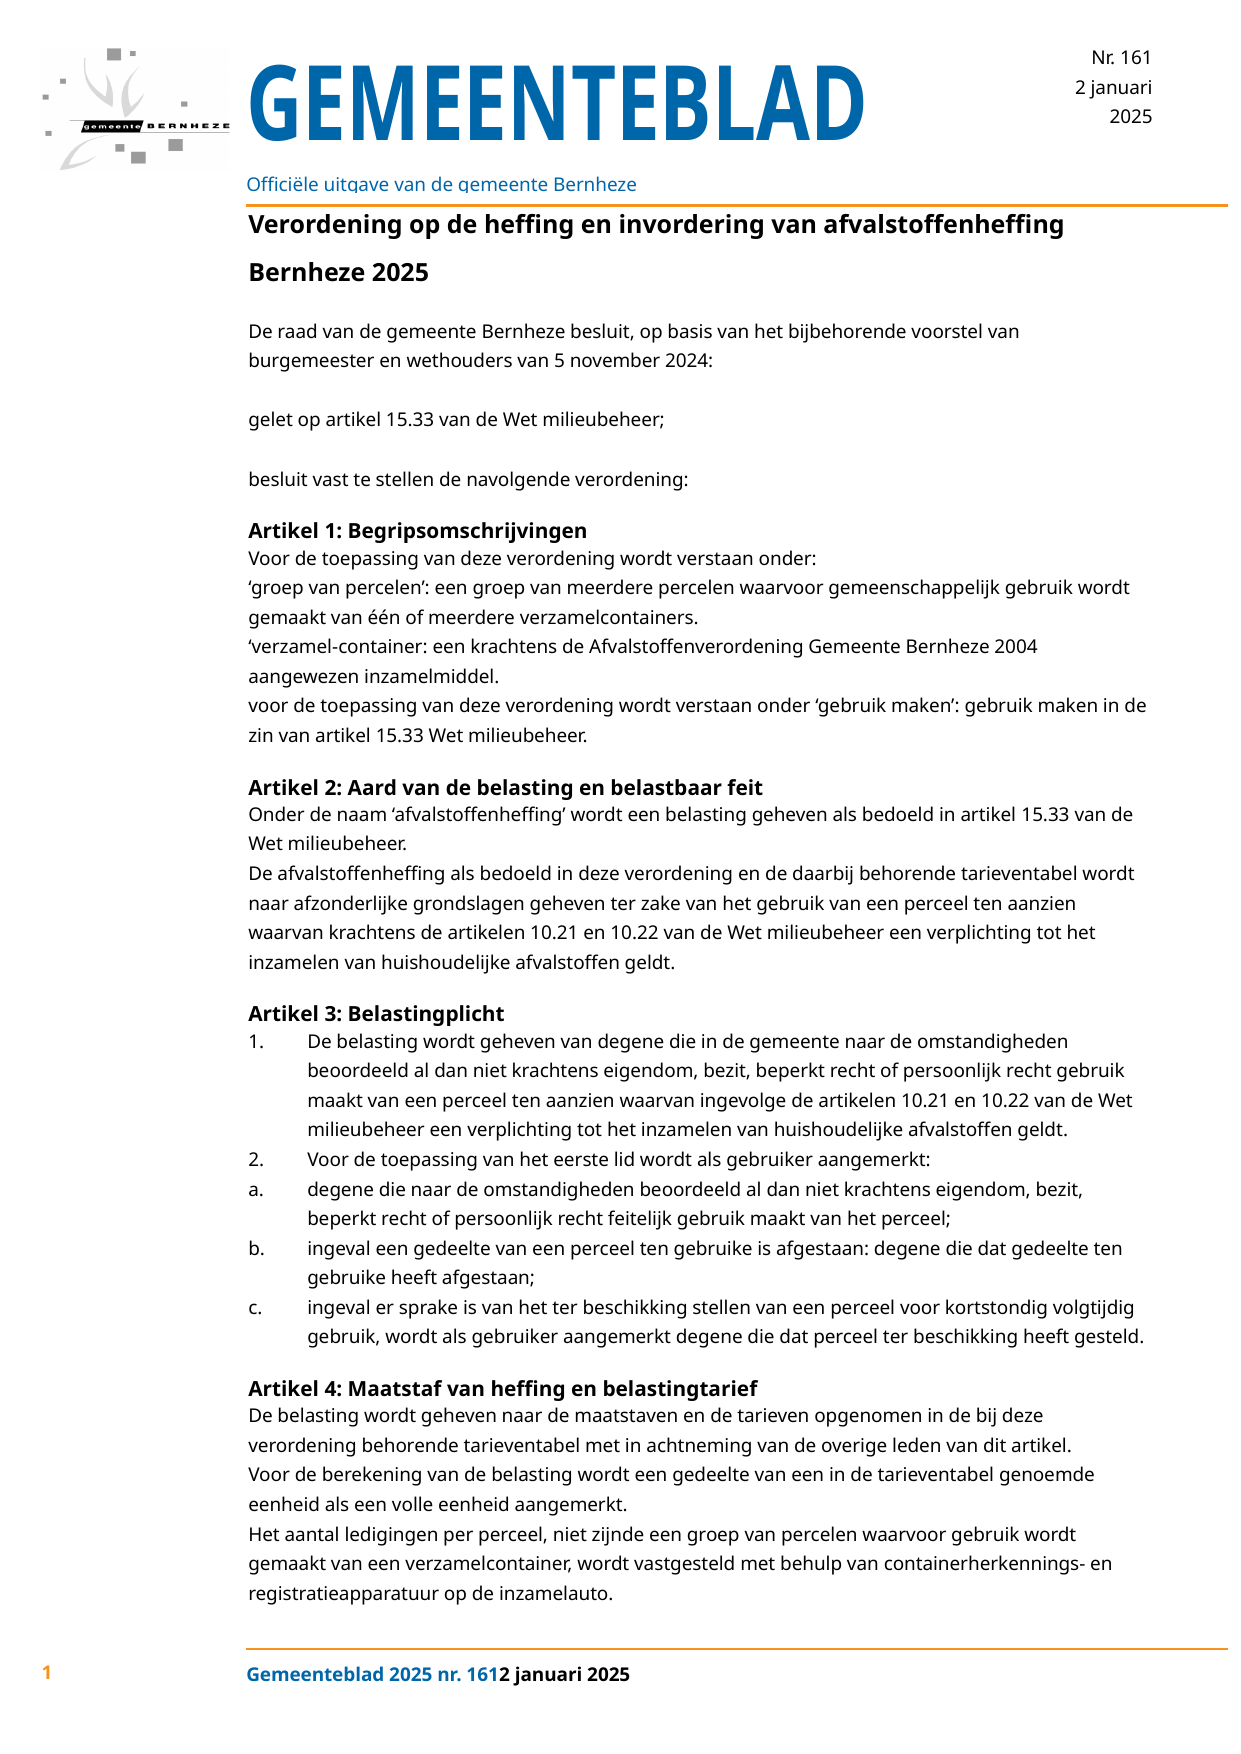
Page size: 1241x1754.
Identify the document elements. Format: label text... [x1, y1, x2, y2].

picture [41, 47, 231, 172]
text Voor de berekening van de belasting wordt een gedeelte van een in de tarieventabel genoemde eenheid als een volle eenheid aangemerkt. [248, 1462, 1152, 1517]
list degene die naar de omstandigheden beoordeeld al dan niet krachtens eigendom, bezit, beperkt recht of persoonlijk recht feitelijk gebruik maakt van het perceel; [248, 1176, 1152, 1231]
text gelet op artikel 15.33 van de Wet milieubeheer; [248, 407, 1152, 432]
text voor de toepassing van deze verordening wordt verstaan onder ‘gebruik maken’: gebruik maken in de zin van artikel 15.33 Wet milieubeheer. [248, 693, 1152, 748]
text Het aantal ledigingen per perceel, niet zijnde een groep van percelen waarvoor gebruik wordt gemaakt van een verzamelcontainer, wordt vastgesteld met behulp van containerherkennings- en registratieapparatuur op de inzamelauto. [248, 1521, 1152, 1606]
text besluit vast te stellen de navolgende verordening: [248, 466, 1152, 492]
text Artikel 3: Belastingplicht [248, 999, 1152, 1028]
list Voor de toepassing van het eerste lid wordt als gebruiker aangemerkt: [248, 1146, 1152, 1172]
list De belasting wordt geheven van degene die in de gemeente naar de omstandigheden beoordeeld al dan niet krachtens eigendom, bezit, beperkt recht of persoonlijk recht gebruik maakt van een perceel ten aanzien waarvan ingevolge de artikelen 10.21 en 10.22 van de Wet milieubeheer een verplichting tot het inzamelen van huishoudelijke afvalstoffen geldt. [248, 1028, 1152, 1142]
text Onder de naam ‘afvalstoffenheffing’ wordt een belasting geheven als bedoeld in artikel 15.33 van de Wet milieubeheer. [248, 801, 1152, 856]
text Artikel 4: Maatstaf van heffing en belastingtarief [248, 1374, 1152, 1402]
text De belasting wordt geheven naar de maatstaven en de tarieven opgenomen in de bij deze verordening behorende tarieventabel met in achtneming van de overige leden van dit artikel. [248, 1402, 1152, 1458]
list ingeval een gedeelte van een perceel ten gebruike is afgestaan: degene die dat gedeelte ten gebruike heeft afgestaan; [248, 1235, 1152, 1290]
text De afvalstoffenheffing als bedoeld in deze verordening en de daarbij behorende tarieventabel wordt naar afzonderlijke grondslagen geheven ter zake van het gebruik van een perceel ten aanzien waarvan krachtens de artikelen 10.21 en 10.22 van de Wet milieubeheer een verplichting tot het inzamelen van huishoudelijke afvalstoffen geldt. [248, 860, 1152, 975]
text Artikel 1: Begripsomschrijvingen [248, 516, 1152, 545]
list ingeval er sprake is van het ter beschikking stellen van een perceel voor kortstondig volgtijdig gebruik, wordt als gebruiker aangemerkt degene die dat perceel ter beschikking heeft gesteld. [248, 1294, 1152, 1349]
text Voor de toepassing van deze verordening wordt verstaan onder: [248, 545, 1152, 570]
text ‘verzamel-container: een krachtens de Afvalstoffenverordening Gemeente Bernheze 2004 aangewezen inzamelmiddel. [248, 633, 1152, 689]
text burgemeester en wethouders van 5 november 2024: [248, 347, 1152, 373]
text De raad van de gemeente Bernheze besluit, op basis van het bijbehorende voorstel van [248, 318, 1152, 344]
text Artikel 2: Aard van de belasting en belastbaar feit [248, 773, 1152, 801]
text Verordening op de heffing en invordering van afvalstoffenheffing Bernheze 2025 [248, 207, 1152, 288]
text ‘groep van percelen’: een groep van meerdere percelen waarvoor gemeenschappelijk gebruik wordt gemaakt van één of meerdere verzamelcontainers. [248, 574, 1152, 629]
